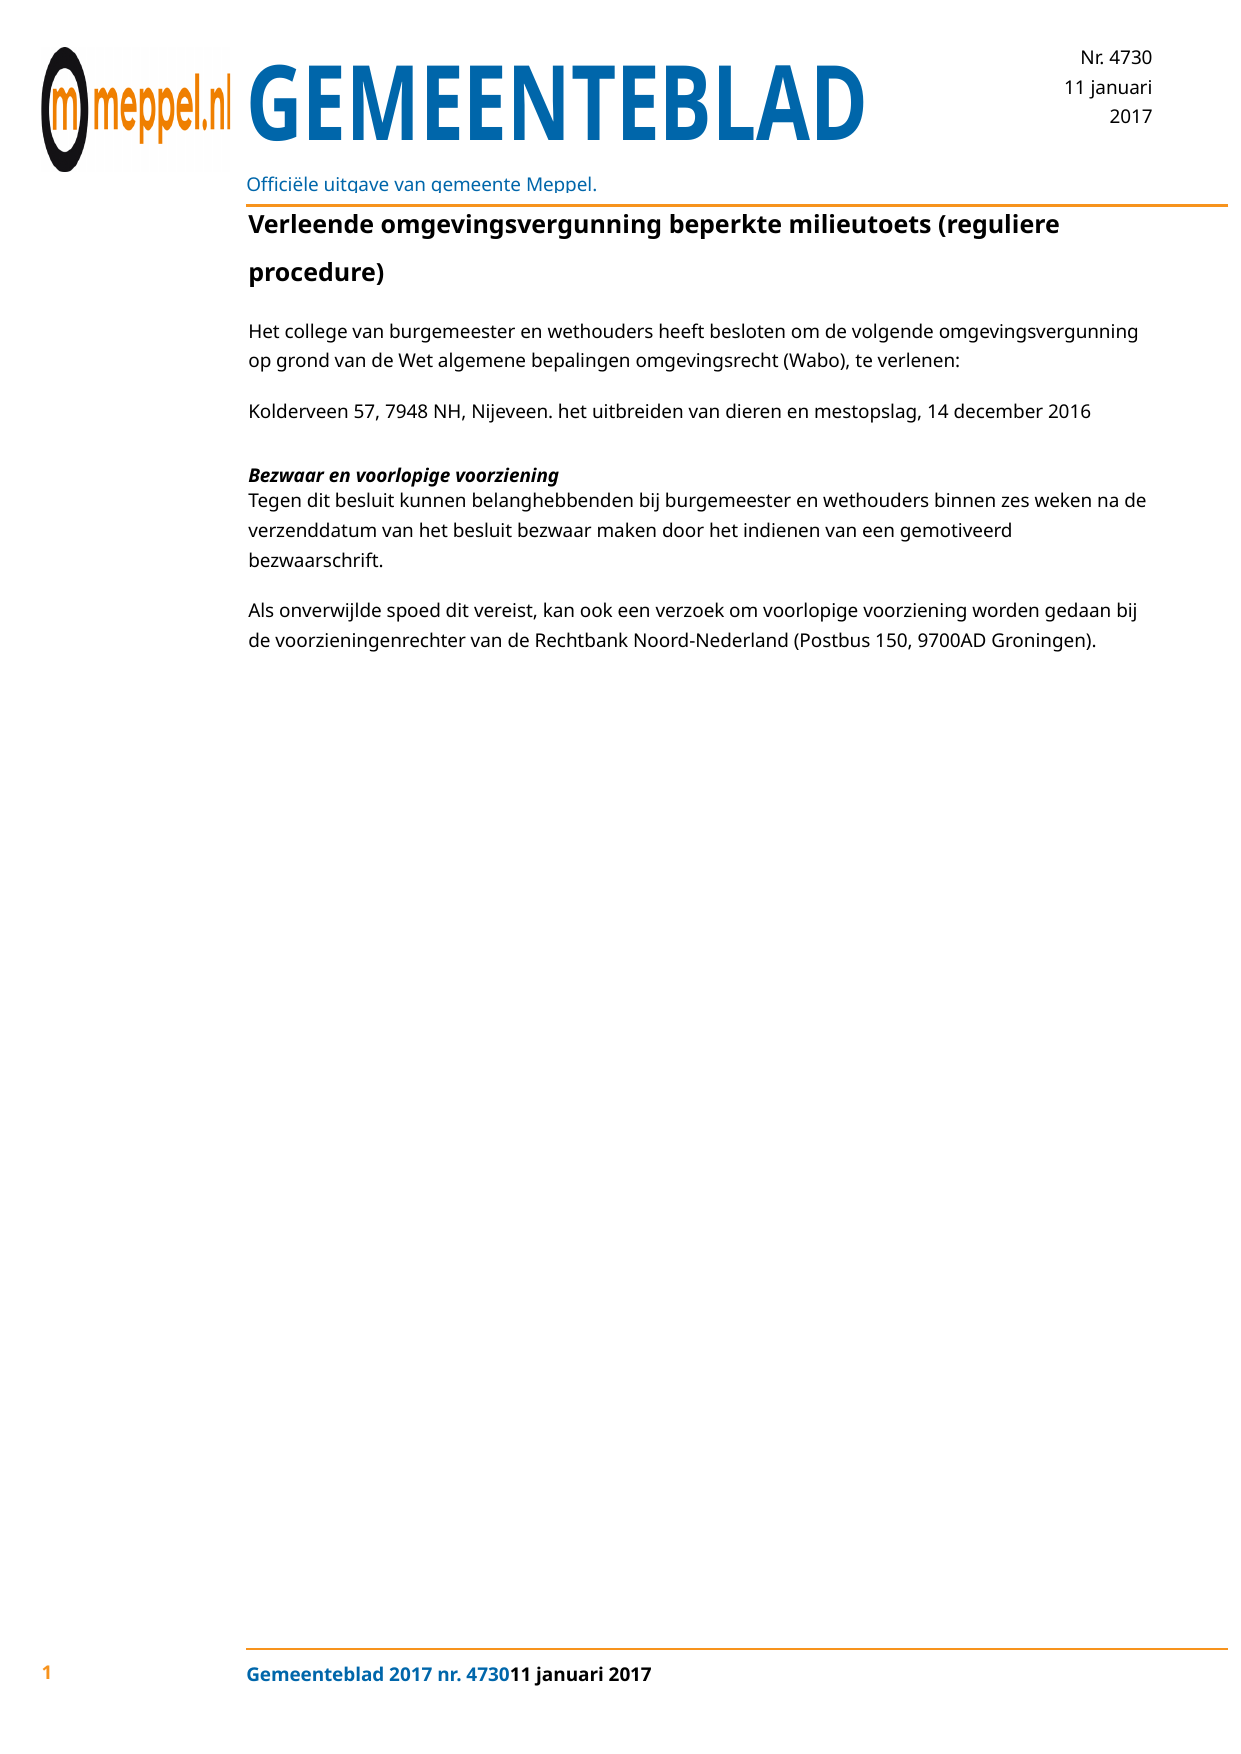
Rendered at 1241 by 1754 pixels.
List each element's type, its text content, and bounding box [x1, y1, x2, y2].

text Bezwaar en voorlopige voorziening [248, 462, 1152, 488]
text Verleende omgevingsvergunning beperkte milieutoets (reguliere procedure) [248, 207, 1152, 288]
text Als onverwijlde spoed dit vereist, kan ook een verzoek om voorlopige voorziening worden gedaan bij de voorzieningenrechter van de Rechtbank Noord-Nederland (Postbus 150, 9700AD Groningen). [248, 597, 1152, 652]
text Tegen dit besluit kunnen belanghebbenden bij burgemeester en wethouders binnen zes weken na de verzenddatum van het besluit bezwaar maken door het indienen van een gemotiveerd bezwaarschrift. [248, 488, 1152, 572]
text Het college van burgemeester en wethouders heeft besloten om de volgende omgevingsvergunning op grond van de Wet algemene bepalingen omgevingsrecht (Wabo), te verlenen: [248, 318, 1152, 373]
picture [41, 47, 231, 172]
text Kolderveen 57, 7948 NH, Nijeveen. het uitbreiden van dieren en mestopslag, 14 december 2016 [248, 398, 1152, 424]
